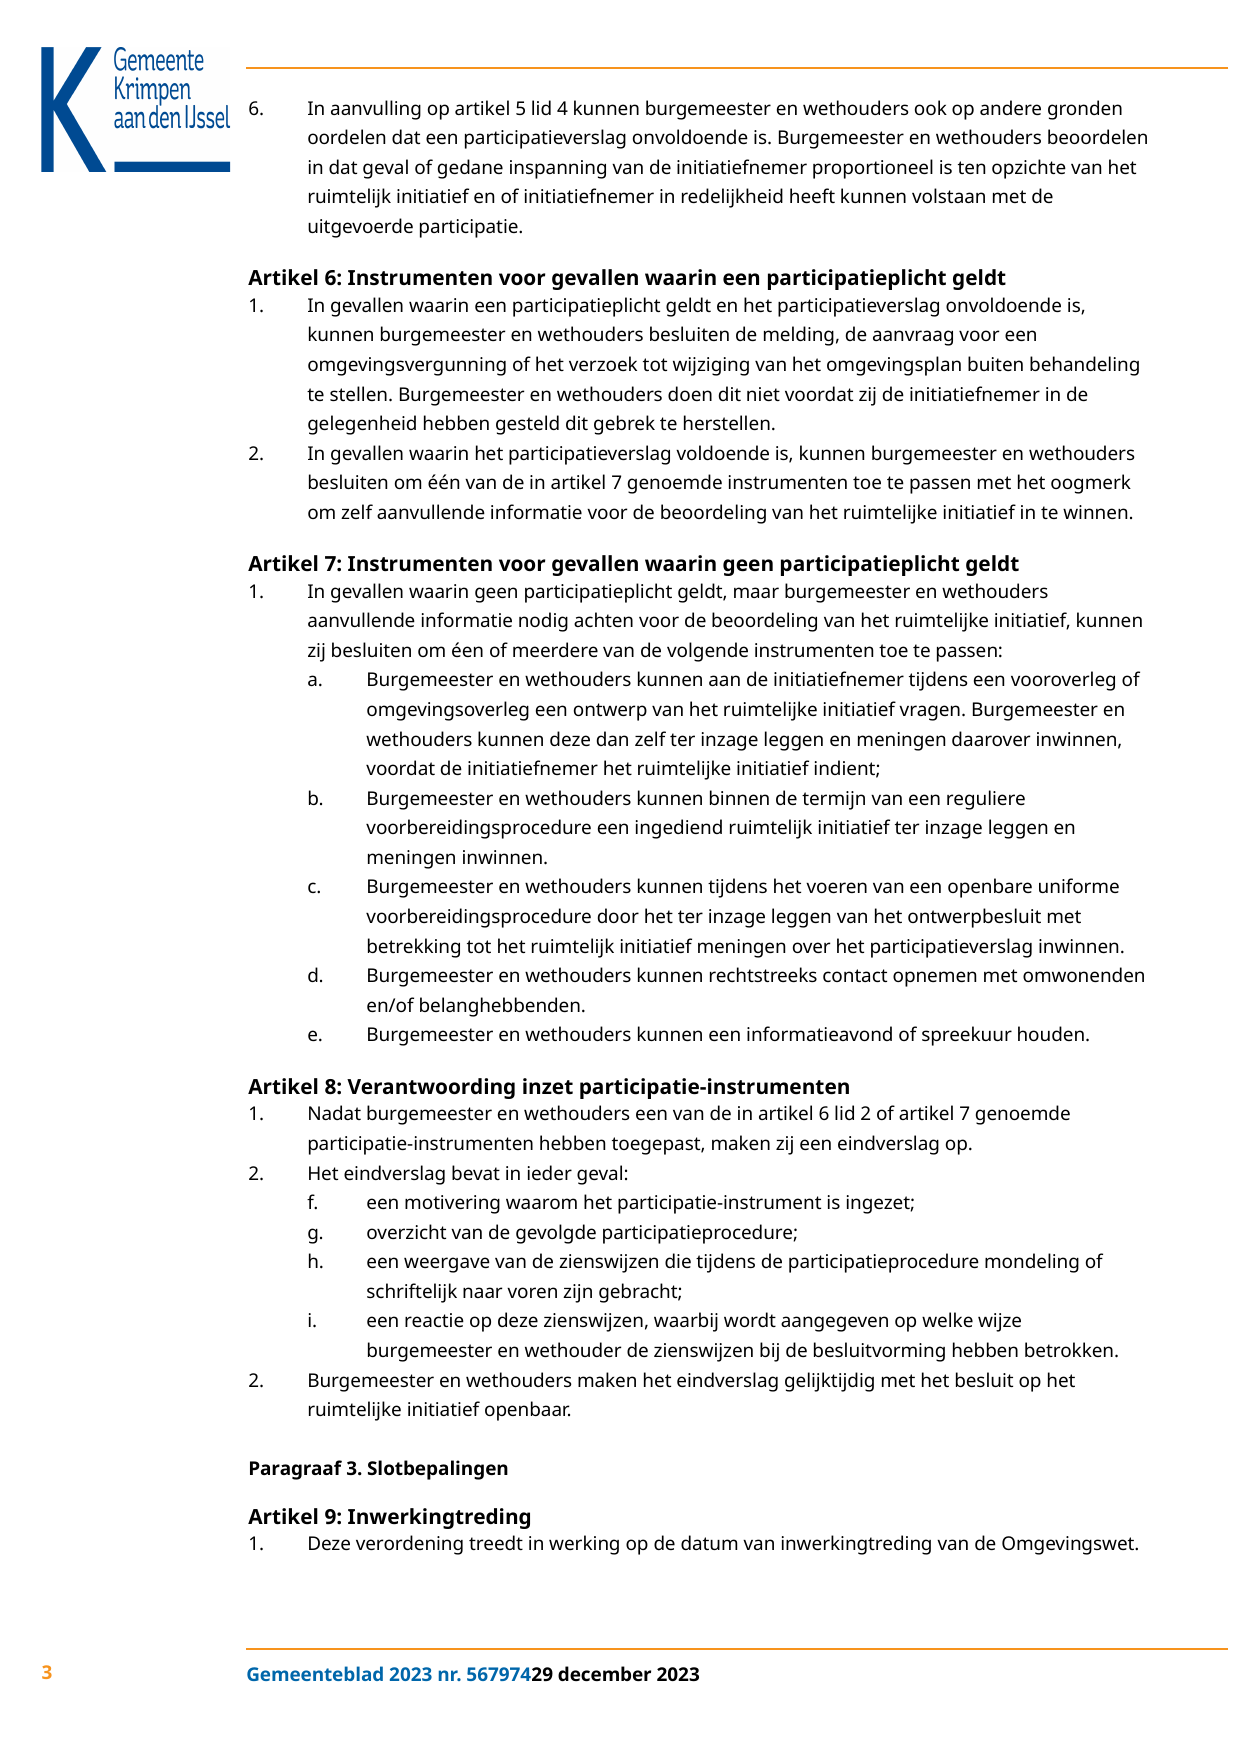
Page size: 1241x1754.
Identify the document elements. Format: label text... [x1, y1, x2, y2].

list overzicht van de gevolgde participatieprocedure; [307, 1219, 1152, 1244]
list Het eindverslag bevat in ieder geval: [248, 1160, 1152, 1185]
list een motivering waarom het participatie-instrument is ingezet; [307, 1189, 1152, 1215]
text Artikel 8: Verantwoording inzet participatie-instrumenten [248, 1072, 1152, 1101]
list Burgemeester en wethouders kunnen een informatieavond of spreekuur houden. [307, 1022, 1152, 1047]
list Burgemeester en wethouders kunnen tijdens het voeren van een openbare uniforme voorbereidingsprocedure door het ter inzage leggen van het ontwerpbesluit met betrekking tot het ruimtelijk initiatief meningen over het participatieverslag inwinnen. [307, 874, 1152, 959]
list In aanvulling op artikel 5 lid 4 kunnen burgemeester en wethouders ook op andere gronden oordelen dat een participatieverslag onvoldoende is. Burgemeester en wethouders beoordelen in dat geval of gedane inspanning van de initiatiefnemer proportioneel is ten opzichte van het ruimtelijk initiatief en of initiatiefnemer in redelijkheid heeft kunnen volstaan met de uitgevoerde participatie. [248, 95, 1152, 239]
list Nadat burgemeester en wethouders een van de in artikel 6 lid 2 of artikel 7 genoemde participatie-instrumenten hebben toegepast, maken zij een eindverslag op. [248, 1101, 1152, 1156]
text Paragraaf 3. Slotbepalingen [248, 1456, 1152, 1481]
list Burgemeester en wethouders maken het eindverslag gelijktijdig met het besluit op het ruimtelijke initiatief openbaar. [248, 1367, 1152, 1422]
list een reactie op deze zienswijzen, waarbij wordt aangegeven op welke wijze burgemeester en wethouder de zienswijzen bij de besluitvorming hebben betrokken. [307, 1308, 1152, 1363]
list In gevallen waarin geen participatieplicht geldt, maar burgemeester en wethouders aanvullende informatie nodig achten voor de beoordeling van het ruimtelijke initiatief, kunnen zij besluiten om éen of meerdere van de volgende instrumenten toe te passen: [248, 578, 1152, 663]
text Artikel 6: Instrumenten voor gevallen waarin een participatieplicht geldt [248, 263, 1152, 292]
list In gevallen waarin het participatieverslag voldoende is, kunnen burgemeester en wethouders besluiten om één van de in artikel 7 genoemde instrumenten toe te passen met het oogmerk om zelf aanvullende informatie voor de beoordeling van het ruimtelijke initiatief in te winnen. [248, 440, 1152, 525]
list een weergave van de zienswijzen die tijdens de participatieprocedure mondeling of schriftelijk naar voren zijn gebracht; [307, 1248, 1152, 1304]
picture [41, 47, 231, 172]
text Artikel 7: Instrumenten voor gevallen waarin geen participatieplicht geldt [248, 549, 1152, 578]
list Burgemeester en wethouders kunnen binnen de termijn van een reguliere voorbereidingsprocedure een ingediend ruimtelijk initiatief ter inzage leggen en meningen inwinnen. [307, 785, 1152, 870]
text Artikel 9: Inwerkingtreding [248, 1502, 1152, 1531]
list Deze verordening treedt in werking op de datum van inwerkingtreding van de Omgevingswet. [248, 1531, 1152, 1556]
list Burgemeester en wethouders kunnen aan de initiatiefnemer tijdens een vooroverleg of omgevingsoverleg een ontwerp van het ruimtelijke initiatief vragen. Burgemeester en wethouders kunnen deze dan zelf ter inzage leggen en meningen daarover inwinnen, voordat de initiatiefnemer het ruimtelijke initiatief indient; [307, 667, 1152, 781]
list In gevallen waarin een participatieplicht geldt en het participatieverslag onvoldoende is, kunnen burgemeester en wethouders besluiten de melding, de aanvraag voor een omgevingsvergunning of het verzoek tot wijziging van het omgevingsplan buiten behandeling te stellen. Burgemeester en wethouders doen dit niet voordat zij de initiatiefnemer in de gelegenheid hebben gesteld dit gebrek te herstellen. [248, 292, 1152, 436]
list Burgemeester en wethouders kunnen rechtstreeks contact opnemen met omwonenden en/of belanghebbenden. [307, 962, 1152, 1018]
